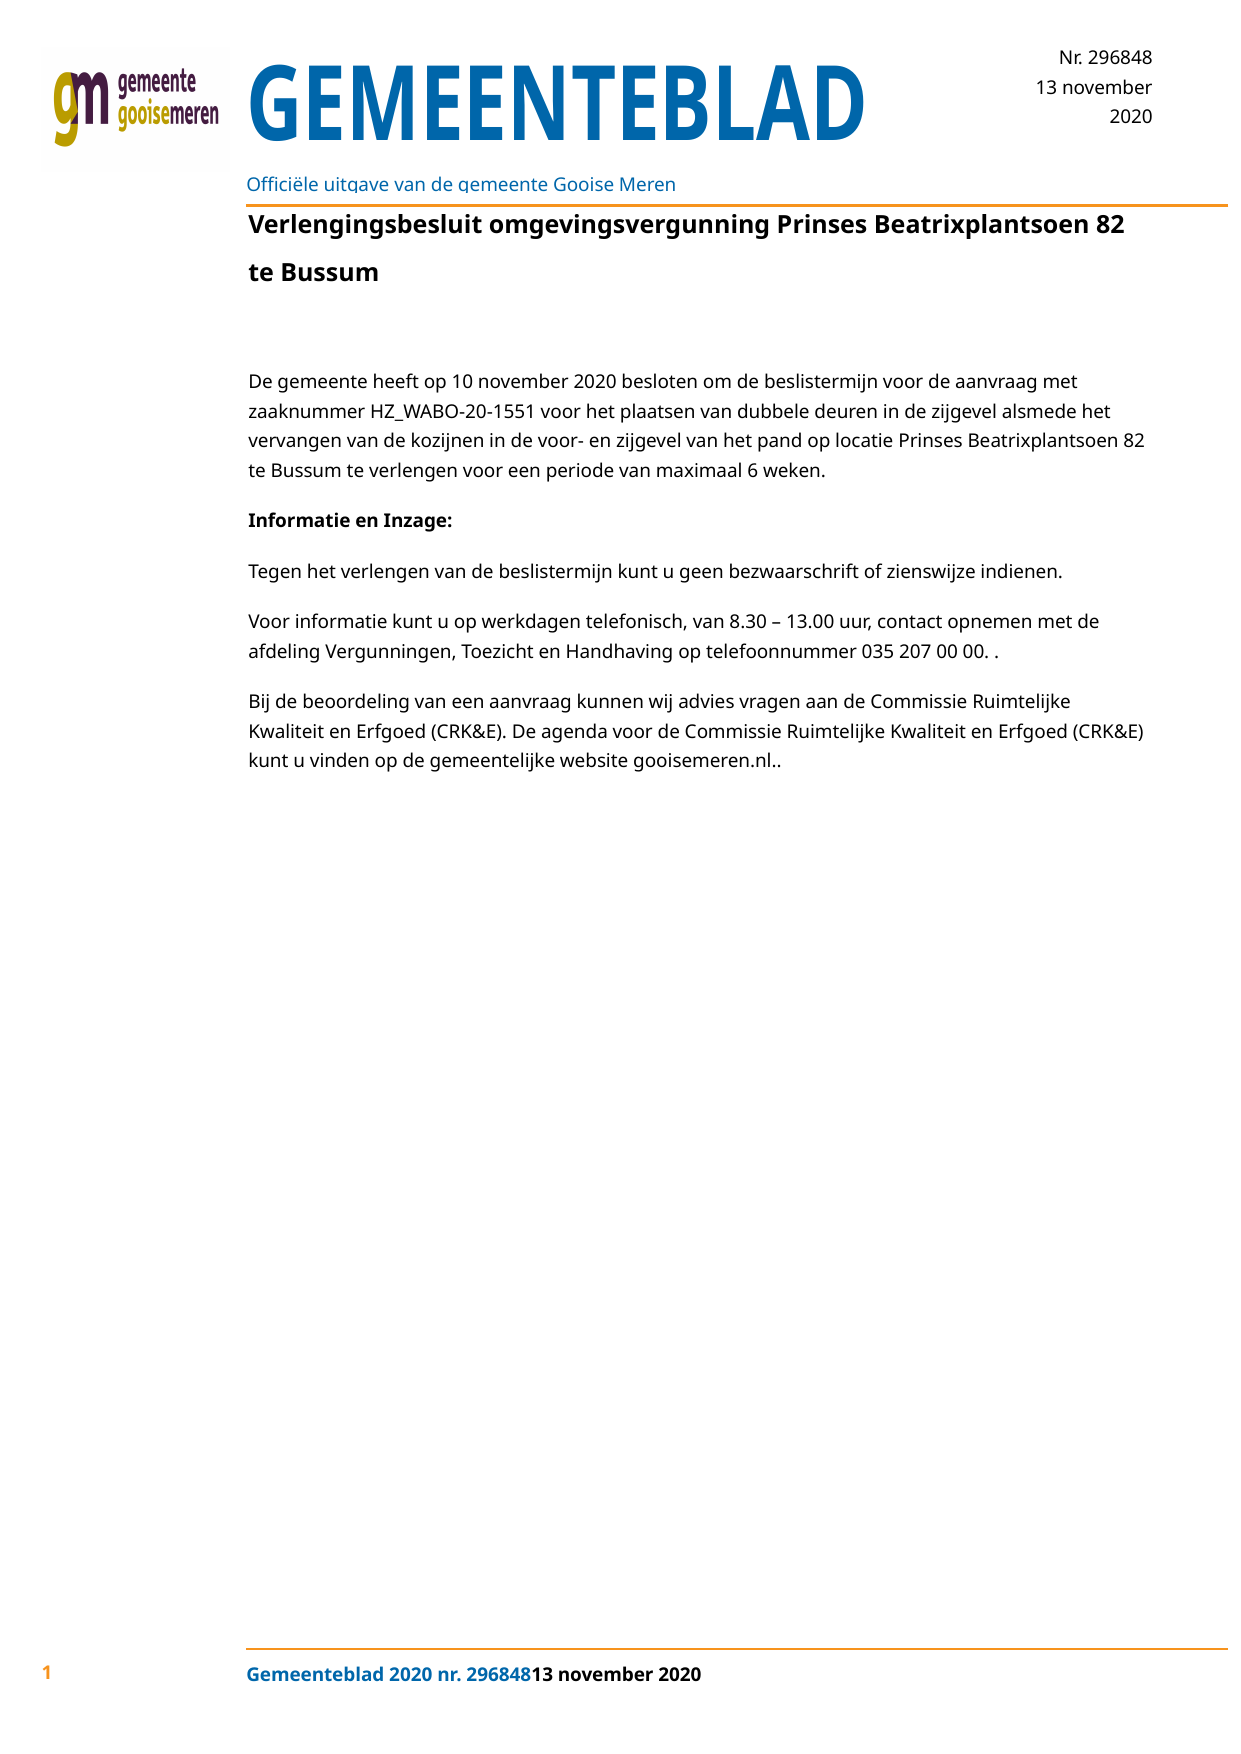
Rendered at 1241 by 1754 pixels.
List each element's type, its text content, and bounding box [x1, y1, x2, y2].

text Voor informatie kunt u op werkdagen telefonisch, van 8.30 – 13.00 uur, contact opnemen met de afdeling Vergunningen, Toezicht en Handhaving op telefoonnummer 035 207 00 00. . [248, 608, 1152, 664]
text Tegen het verlengen van de beslistermijn kunt u geen bezwaarschrift of zienswijze indienen. [248, 558, 1152, 584]
text De gemeente heeft op 10 november 2020 besloten om de beslistermijn voor de aanvraag met zaaknummer HZ_WABO-20-1551 voor het plaatsen van dubbele deuren in de zijgevel alsmede het vervangen van de kozijnen in de voor- en zijgevel van het pand op locatie Prinses Beatrixplantsoen 82 te Bussum te verlengen voor een periode van maximaal 6 weken. [248, 368, 1152, 483]
text Informatie en Inzage: [248, 507, 1152, 533]
text Verlengingsbesluit omgevingsvergunning Prinses Beatrixplantsoen 82 te Bussum [248, 207, 1152, 288]
text Bij de beoordeling van een aanvraag kunnen wij advies vragen aan de Commissie Ruimtelijke Kwaliteit en Erfgoed (CRK&E). De agenda voor de Commissie Ruimtelijke Kwaliteit en Erfgoed (CRK&E) kunt u vinden op de gemeentelijke website gooisemeren.nl.. [248, 688, 1152, 773]
picture [41, 47, 231, 172]
